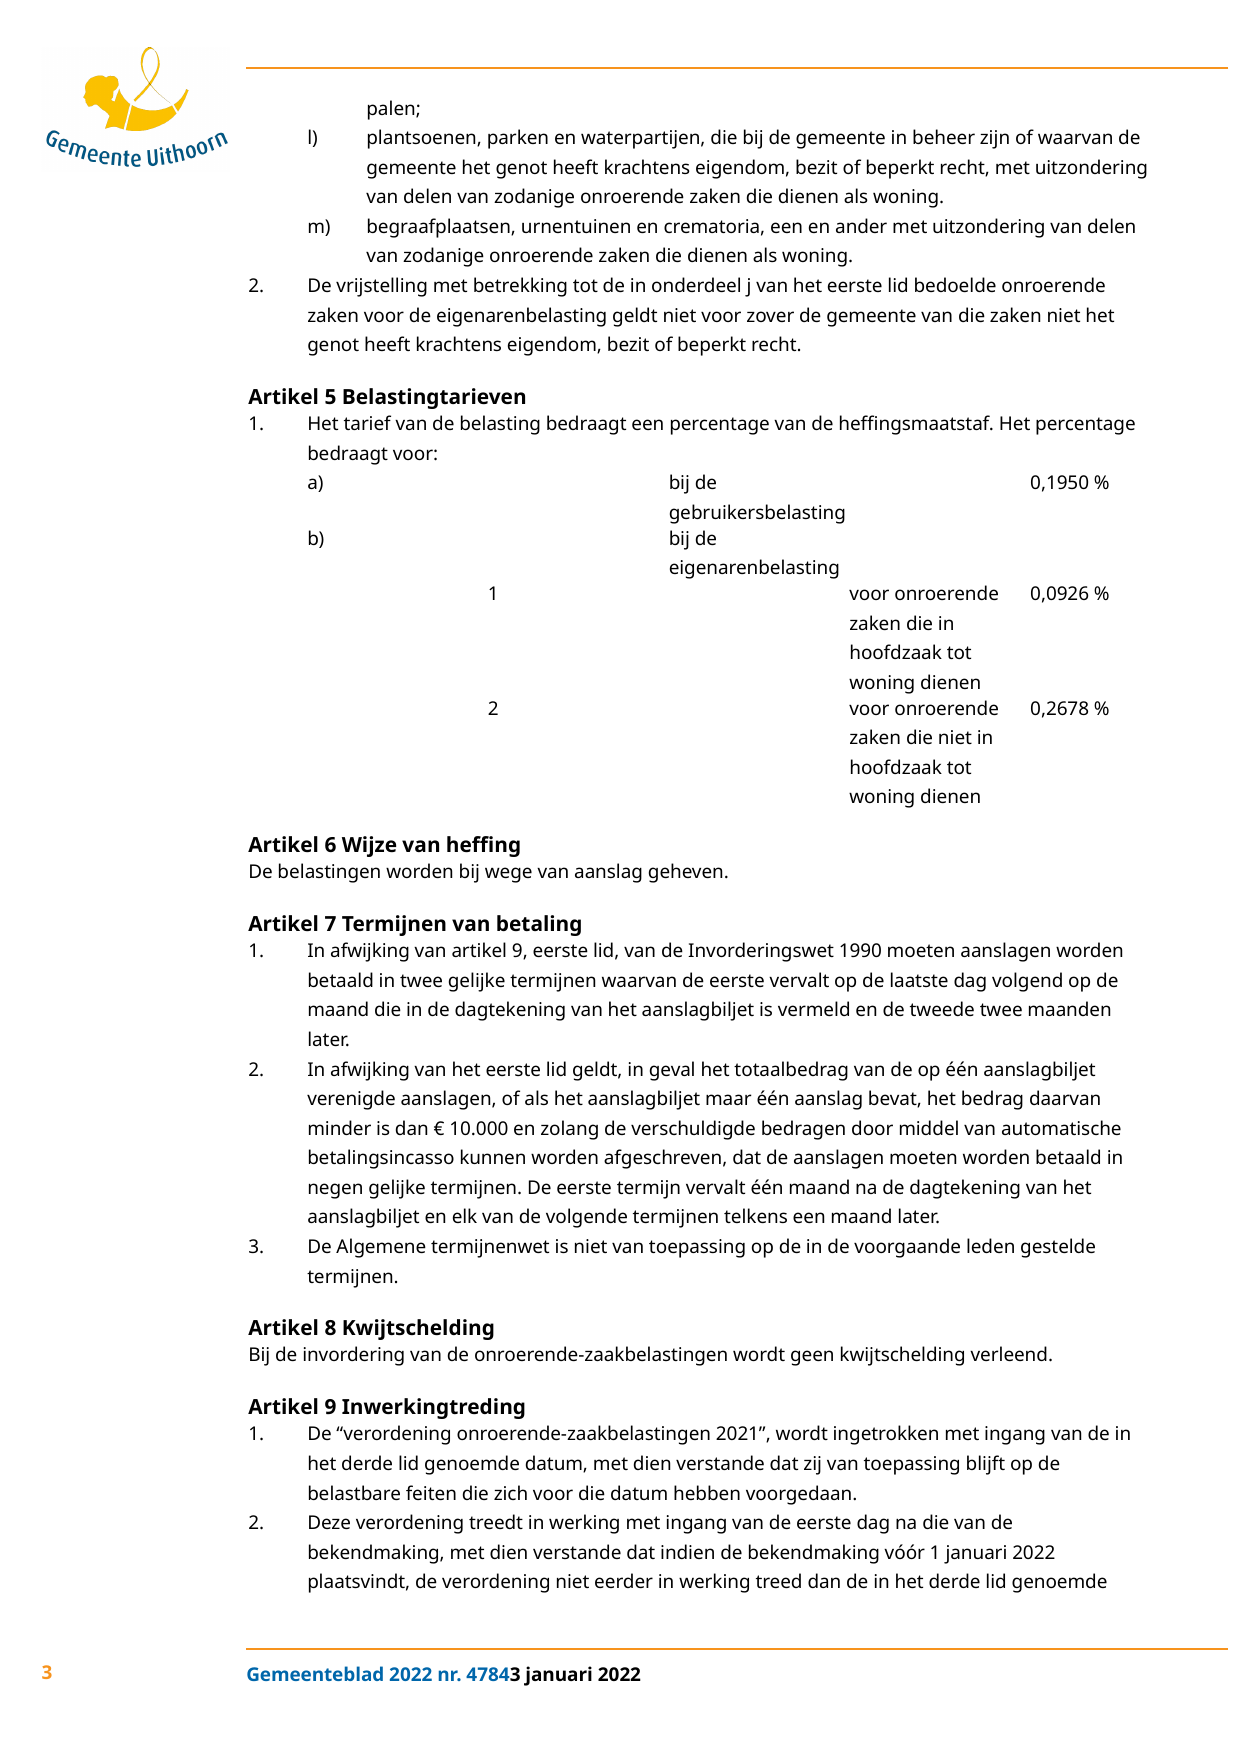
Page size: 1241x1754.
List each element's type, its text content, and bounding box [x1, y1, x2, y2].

table_cell 0,0926 % [1030, 580, 1211, 695]
table_header 0,1950 % [1030, 470, 1211, 525]
table_cell voor onroerende zaken die in hoofdzaak tot woning dienen [849, 580, 1030, 695]
list De “verordening onroerende-zaakbelastingen 2021”, wordt ingetrokken met ingang van de in het derde lid genoemde datum, met dien verstande dat zij van toepassing blijft op de belastbare feiten die zich voor die datum hebben voorgedaan. [248, 1421, 1152, 1505]
list Deze verordening treedt in werking met ingang van de eerste dag na die van de bekendmaking, met dien verstande dat indien de bekendmaking vóór 1 januari 2022 plaatsvindt, de verordening niet eerder in werking treed dan de in het derde lid genoemde [248, 1509, 1152, 1594]
text Bij de invordering van de onroerende-zaakbelastingen wordt geen kwijtschelding verleend. [248, 1342, 1152, 1367]
list De Algemene termijnenwet is niet van toepassing op de in de voorgaande leden gestelde termijnen. [248, 1233, 1152, 1288]
table_cell [849, 525, 1030, 580]
list palen; [307, 95, 1152, 121]
text Artikel 7 Termijnen van betaling [248, 909, 1152, 937]
text Artikel 5 Belastingtarieven [248, 382, 1152, 410]
table_header bij de gebruikersbelasting [669, 470, 849, 525]
list In afwijking van het eerste lid geldt, in geval het totaalbedrag van de op één aanslagbiljet verenigde aanslagen, of als het aanslagbiljet maar één aanslag bevat, het bedrag daarvan minder is dan € 10.000 en zolang de verschuldigde bedragen door middel van automatische betalingsincasso kunnen worden afgeschreven, dat de aanslagen moeten worden betaald in negen gelijke termijnen. De eerste termijn vervalt één maand na de dagtekening van het aanslagbiljet en elk van de volgende termijnen telkens een maand later. [248, 1056, 1152, 1229]
list plantsoenen, parken en waterpartijen, die bij de gemeente in beheer zijn of waarvan de gemeente het genot heeft krachtens eigendom, bezit of beperkt recht, met uitzondering van delen van zodanige onroerende zaken die dienen als woning. [307, 124, 1152, 209]
text De belastingen worden bij wege van aanslag geheven. [248, 858, 1152, 884]
table_header [849, 470, 1030, 525]
table_cell bij de eigenarenbelasting [669, 525, 849, 580]
table_cell voor onroerende zaken die niet in hoofdzaak tot woning dienen [849, 695, 1030, 809]
table_cell [307, 695, 488, 809]
text Artikel 6 Wijze van heffing [248, 830, 1152, 858]
table_header a) [307, 470, 488, 525]
table_cell [1030, 525, 1211, 580]
list De vrijstelling met betrekking tot de in onderdeel j van het eerste lid bedoelde onroerende zaken voor de eigenarenbelasting geldt niet voor zover de gemeente van die zaken niet het genot heeft krachtens eigendom, bezit of beperkt recht. [248, 272, 1152, 357]
list In afwijking van artikel 9, eerste lid, van de Invorderingswet 1990 moeten aanslagen worden betaald in twee gelijke termijnen waarvan de eerste vervalt op de laatste dag volgend op de maand die in de dagtekening van het aanslagbiljet is vermeld en de tweede twee maanden later. [248, 937, 1152, 1052]
table_cell [488, 525, 668, 580]
table_cell 2 [488, 695, 668, 809]
table_cell [669, 580, 849, 695]
table_header [488, 470, 668, 525]
picture [41, 47, 231, 172]
list begraafplaatsen, urnentuinen en crematoria, een en ander met uitzondering van delen van zodanige onroerende zaken die dienen als woning. [307, 213, 1152, 268]
table_cell 1 [488, 580, 668, 695]
table_cell 0,2678 % [1030, 695, 1211, 809]
text Artikel 9 Inwerkingtreding [248, 1392, 1152, 1421]
text Artikel 8 Kwijtschelding [248, 1313, 1152, 1342]
table_cell [669, 695, 849, 809]
list Het tarief van de belasting bedraagt een percentage van de heffingsmaatstaf. Het percentage bedraagt voor: [248, 410, 1152, 466]
table_cell b) [307, 525, 488, 580]
table_cell [307, 580, 488, 695]
